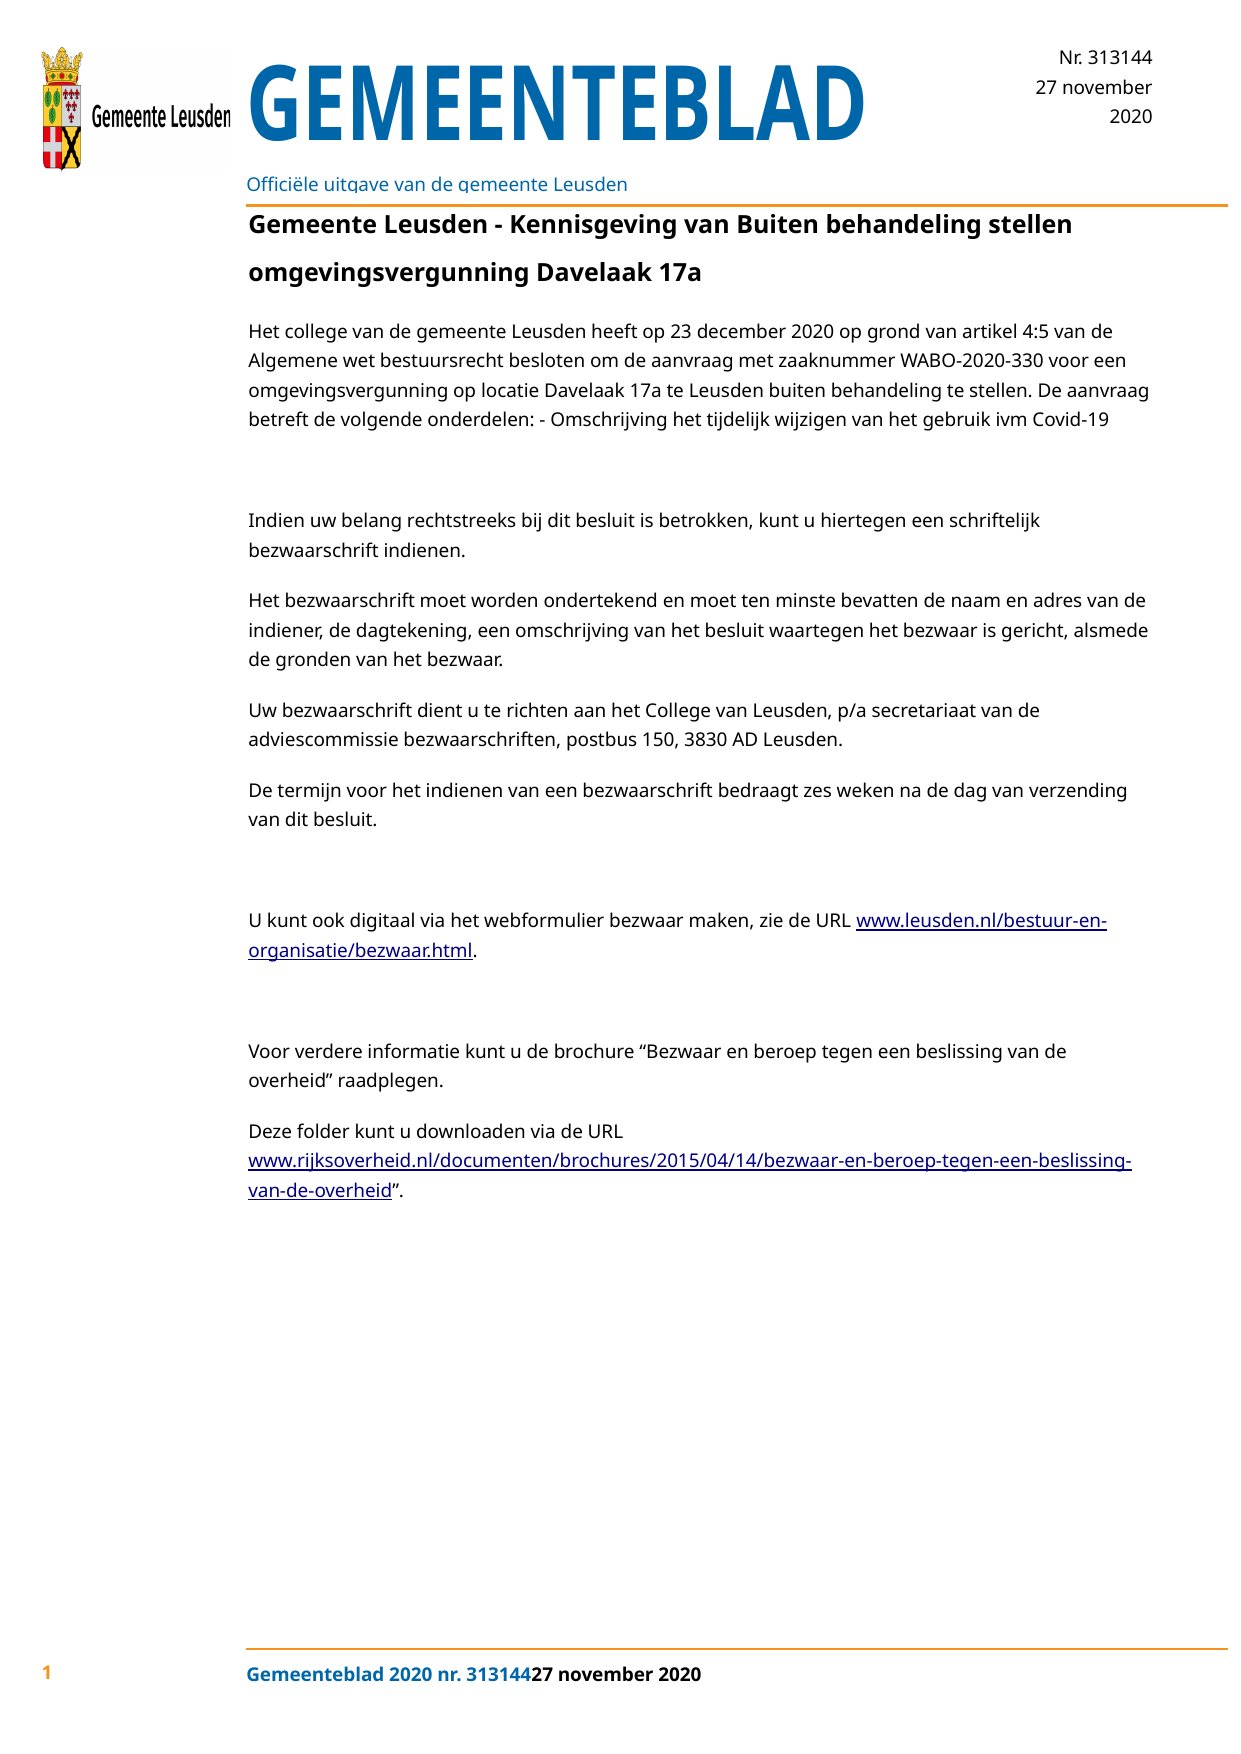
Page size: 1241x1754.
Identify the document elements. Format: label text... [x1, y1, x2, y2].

text Uw bezwaarschrift dient u te richten aan het College van Leusden, p/a secretariaat van de adviescommissie bezwaarschriften, postbus 150, 3830 AD Leusden. [248, 697, 1152, 752]
text Voor verdere informatie kunt u de brochure “Bezwaar en beroep tegen een beslissing van de overheid” raadplegen. [248, 1038, 1152, 1093]
text Het bezwaarschrift moet worden ondertekend en moet ten minste bevatten de naam en adres van de indiener, de dagtekening, een omschrijving van het besluit waartegen het bezwaar is gericht, alsmede de gronden van het bezwaar. [248, 587, 1152, 672]
text Deze folder kunt u downloaden via de URL www.rijksoverheid.nl/documenten/brochures/2015/04/14/bezwaar-en-beroep-tegen-een-beslissing-van-de-overheid”. [248, 1118, 1152, 1203]
text U kunt ook digitaal via het webformulier bezwaar maken, zie de URL www.leusden.nl/bestuur-en-organisatie/bezwaar.html. [248, 907, 1152, 963]
text Gemeente Leusden - Kennisgeving van Buiten behandeling stellen omgevingsvergunning Davelaak 17a [248, 207, 1152, 288]
text Indien uw belang rechtstreeks bij dit besluit is betrokken, kunt u hiertegen een schriftelijk bezwaarschrift indienen. [248, 507, 1152, 563]
text Het college van de gemeente Leusden heeft op 23 december 2020 op grond van artikel 4:5 van de Algemene wet bestuursrecht besloten om de aanvraag met zaaknummer WABO-2020-330 voor een omgevingsvergunning op locatie Davelaak 17a te Leusden buiten behandeling te stellen. De aanvraag betreft de volgende onderdelen: - Omschrijving het tijdelijk wijzigen van het gebruik ivm Covid-19 [248, 318, 1152, 432]
text De termijn voor het indienen van een bezwaarschrift bedraagt zes weken na de dag van verzending van dit besluit. [248, 777, 1152, 832]
picture [41, 47, 231, 172]
